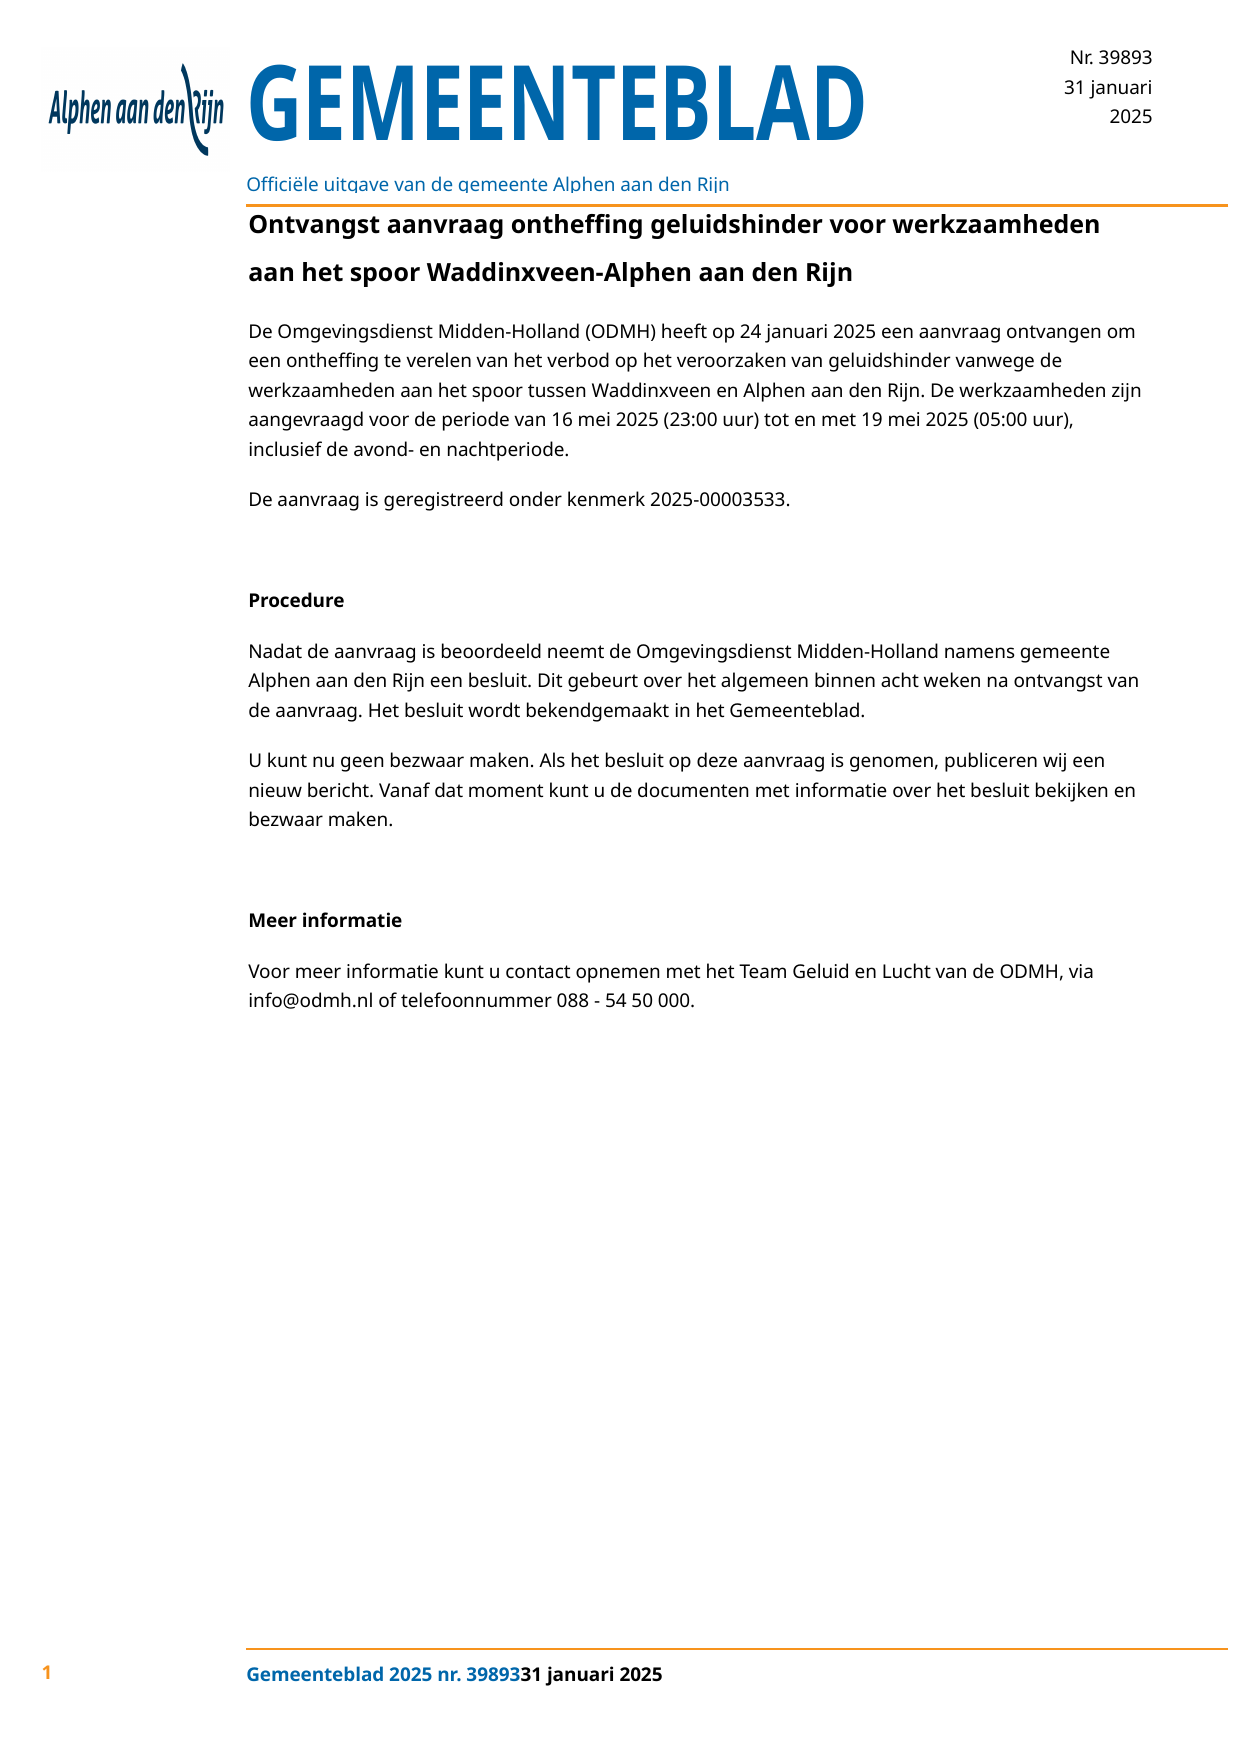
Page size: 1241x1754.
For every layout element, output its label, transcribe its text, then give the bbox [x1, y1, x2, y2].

text De Omgevingsdienst Midden-Holland (ODMH) heeft op 24 januari 2025 een aanvraag ontvangen om een ontheffing te verelen van het verbod op het veroorzaken van geluidshinder vanwege de werkzaamheden aan het spoor tussen Waddinxveen en Alphen aan den Rijn. De werkzaamheden zijn aangevraagd voor de periode van 16 mei 2025 (23:00 uur) tot en met 19 mei 2025 (05:00 uur), inclusief de avond- en nachtperiode. [248, 318, 1152, 462]
text Procedure [248, 587, 1152, 613]
text U kunt nu geen bezwaar maken. Als het besluit op deze aanvraag is genomen, publiceren wij een nieuw bericht. Vanaf dat moment kunt u de documenten met informatie over het besluit bekijken en bezwaar maken. [248, 747, 1152, 832]
text Meer informatie [248, 907, 1152, 933]
text Voor meer informatie kunt u contact opnemen met het Team Geluid en Lucht van de ODMH, via info@odmh.nl of telefoonnummer 088 - 54 50 000. [248, 958, 1152, 1013]
text Ontvangst aanvraag ontheffing geluidshinder voor werkzaamheden aan het spoor Waddinxveen-Alphen aan den Rijn [248, 207, 1152, 288]
text De aanvraag is geregistreerd onder kenmerk 2025-00003533. [248, 487, 1152, 512]
text Nadat de aanvraag is beoordeeld neemt de Omgevingsdienst Midden-Holland namens gemeente Alphen aan den Rijn een besluit. Dit gebeurt over het algemeen binnen acht weken na ontvangst van de aanvraag. Het besluit wordt bekendgemaakt in het Gemeenteblad. [248, 638, 1152, 723]
picture [41, 47, 231, 172]
